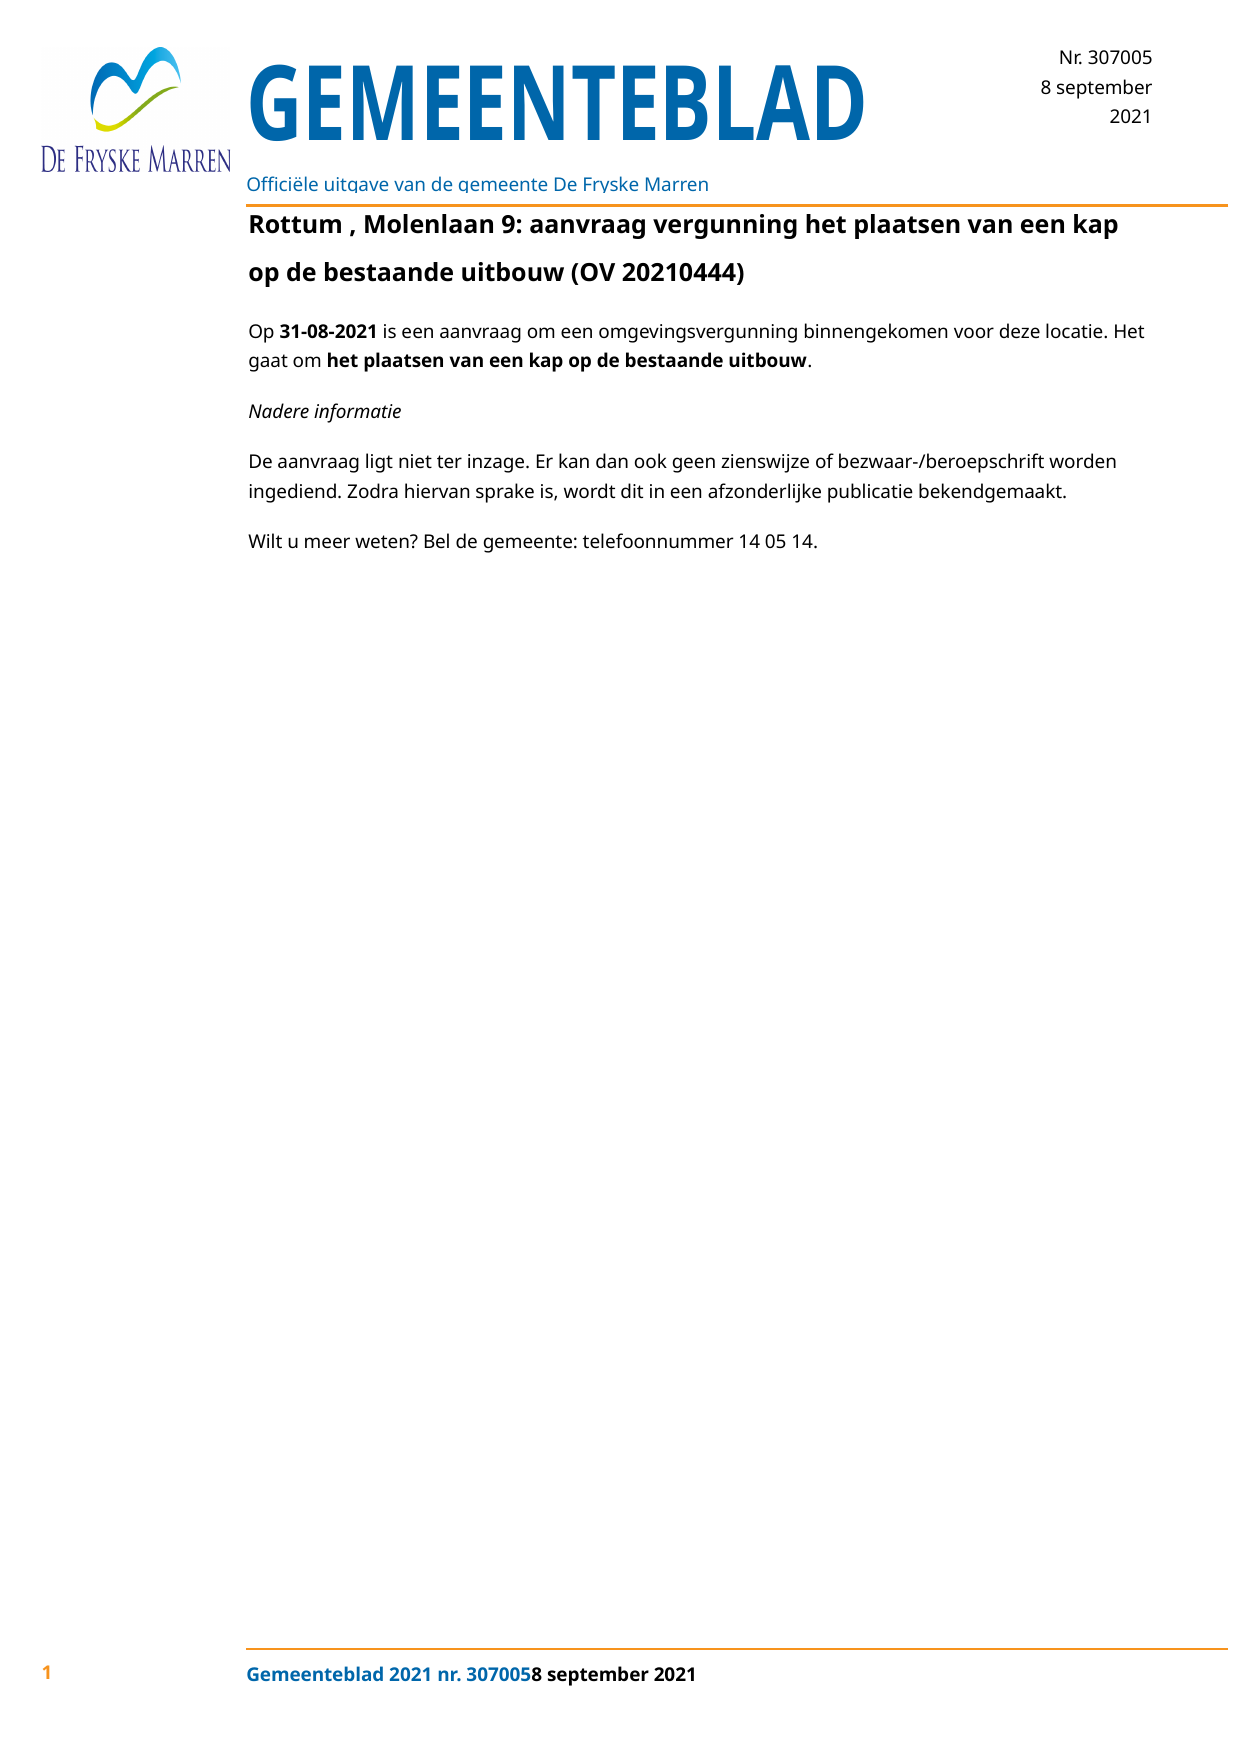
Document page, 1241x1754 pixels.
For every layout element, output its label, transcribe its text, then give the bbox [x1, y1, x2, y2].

text Wilt u meer weten? Bel de gemeente: telefoonnummer 14 05 14. [248, 528, 1152, 554]
text Op 31-08-2021 is een aanvraag om een omgevingsvergunning binnengekomen voor deze locatie. Het gaat om het plaatsen van een kap op de bestaande uitbouw. [248, 318, 1152, 373]
text De aanvraag ligt niet ter inzage. Er kan dan ook geen zienswijze of bezwaar-/beroepschrift worden ingediend. Zodra hiervan sprake is, wordt dit in een afzonderlijke publicatie bekendgemaakt. [248, 448, 1152, 504]
text Nadere informatie [248, 398, 1152, 424]
picture [41, 47, 231, 172]
text Rottum , Molenlaan 9: aanvraag vergunning het plaatsen van een kap op de bestaande uitbouw (OV 20210444) [248, 207, 1152, 288]
